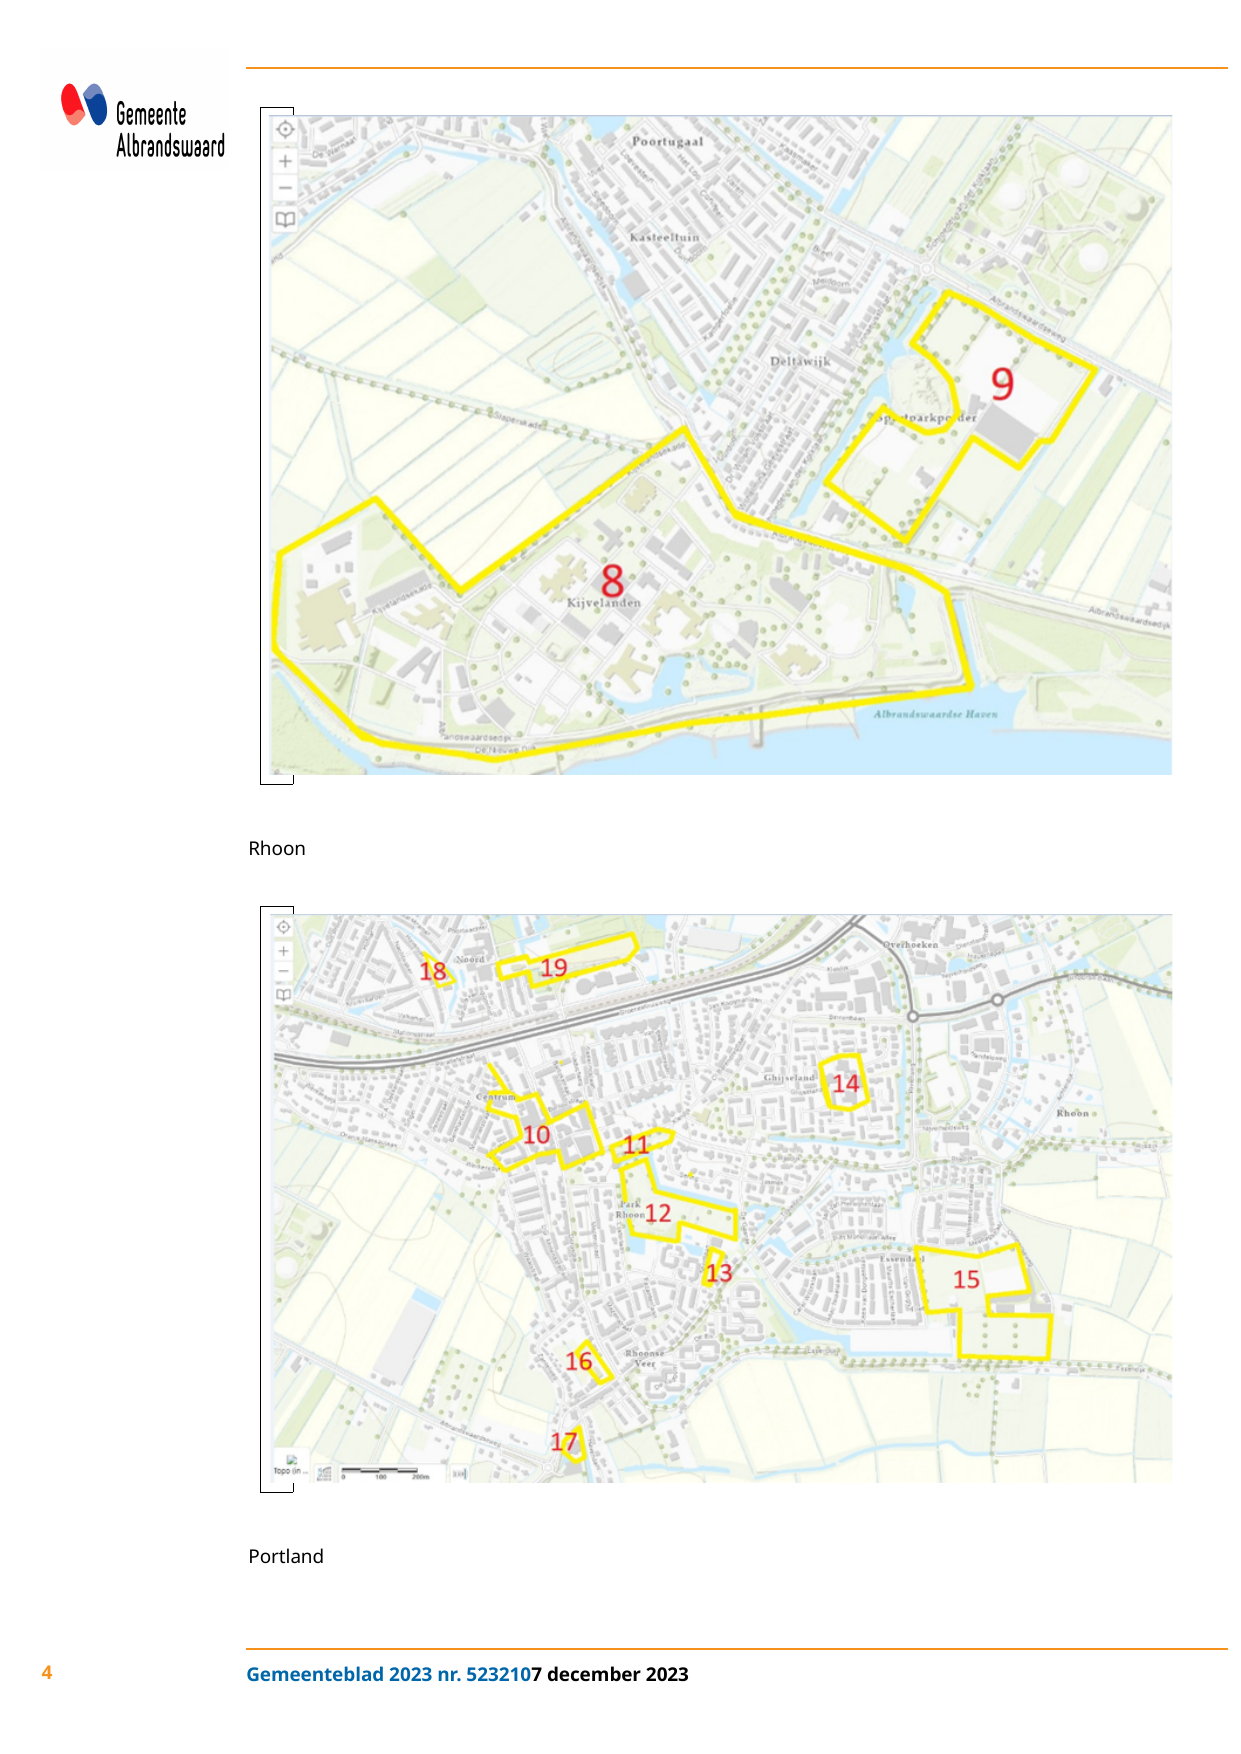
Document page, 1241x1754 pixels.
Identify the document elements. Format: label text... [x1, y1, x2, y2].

picture [268, 115, 1173, 775]
text Portland [248, 1543, 1152, 1569]
picture [41, 47, 231, 172]
picture [268, 914, 1173, 1483]
text Rhoon [248, 835, 1152, 860]
